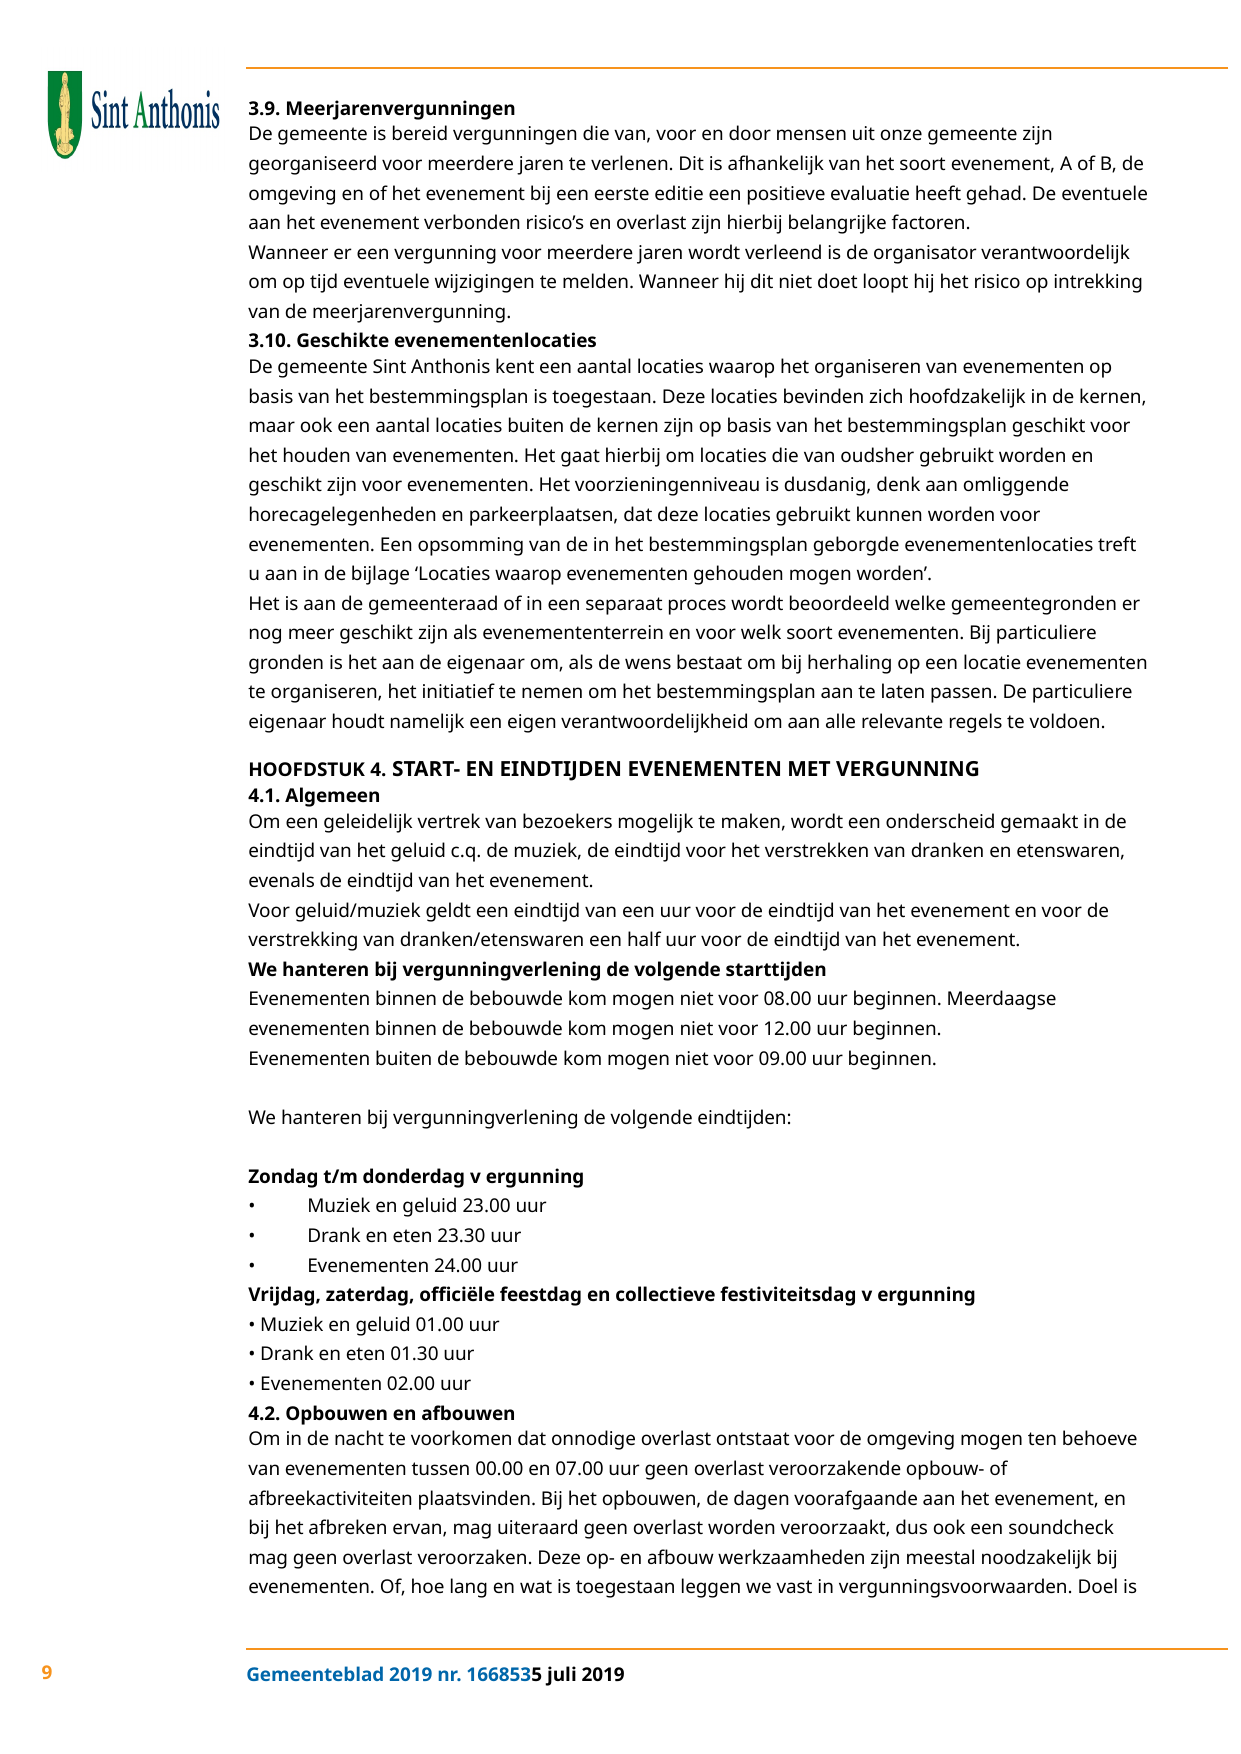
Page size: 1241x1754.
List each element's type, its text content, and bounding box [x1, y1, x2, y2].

text • Drank en eten 01.30 uur [248, 1341, 1152, 1366]
text De gemeente Sint Anthonis kent een aantal locaties waarop het organiseren van evenementen op basis van het bestemmingsplan is toegestaan. Deze locaties bevinden zich hoofdzakelijk in de kernen, maar ook een aantal locaties buiten de kernen zijn op basis van het bestemmingsplan geschikt voor het houden van evenementen. Het gaat hierbij om locaties die van oudsher gebruikt worden en geschikt zijn voor evenementen. Het voorzieningenniveau is dusdanig, denk aan omliggende horecagelegenheden en parkeerplaatsen, dat deze locaties gebruikt kunnen worden voor evenementen. Een opsomming van de in het bestemmingsplan geborgde evenementenlocaties treft u aan in de bijlage ‘Locaties waarop evenementen gehouden mogen worden’. [248, 353, 1152, 586]
text Evenementen buiten de bebouwde kom mogen niet voor 09.00 uur beginnen. [248, 1045, 1152, 1071]
picture [41, 47, 231, 172]
text • Muziek en geluid 01.00 uur [248, 1311, 1152, 1337]
text Evenementen binnen de bebouwde kom mogen niet voor 08.00 uur beginnen. Meerdaagse evenementen binnen de bebouwde kom mogen niet voor 12.00 uur beginnen. [248, 986, 1152, 1041]
text HOOFDSTUK 4. START- EN EINDTIJDEN EVENEMENTEN MET VERGUNNING [248, 754, 1152, 782]
text Om een geleidelijk vertrek van bezoekers mogelijk te maken, wordt een onderscheid gemaakt in de eindtijd van het geluid c.q. de muziek, de eindtijd voor het verstrekken van dranken en etenswaren, evenals de eindtijd van het evenement. [248, 808, 1152, 893]
text 3.10. Geschikte evenementenlocaties [248, 328, 1152, 353]
text Vrijdag, zaterdag, officiële feestdag en collectieve festiviteitsdag v ergunning [248, 1281, 1152, 1307]
text • Evenementen 02.00 uur [248, 1370, 1152, 1396]
text Het is aan de gemeenteraad of in een separaat proces wordt beoordeeld welke gemeentegronden er nog meer geschikt zijn als evenemententerrein en voor welk soort evenementen. Bij particuliere gronden is het aan de eigenaar om, als de wens bestaat om bij herhaling op een locatie evenementen te organiseren, het initiatief te nemen om het bestemmingsplan aan te laten passen. De particuliere eigenaar houdt namelijk een eigen verantwoordelijkheid om aan alle relevante regels te voldoen. [248, 590, 1152, 734]
text We hanteren bij vergunningverlening de volgende eindtijden: [248, 1104, 1152, 1130]
text 4.2. Opbouwen en afbouwen [248, 1400, 1152, 1426]
text Voor geluid/muziek geldt een eindtijd van een uur voor de eindtijd van het evenement en voor de verstrekking van dranken/etenswaren een half uur voor de eindtijd van het evenement. [248, 897, 1152, 952]
text De gemeente is bereid vergunningen die van, voor en door mensen uit onze gemeente zijn georganiseerd voor meerdere jaren te verlenen. Dit is afhankelijk van het soort evenement, A of B, de omgeving en of het evenement bij een eerste editie een positieve evaluatie heeft gehad. De eventuele aan het evenement verbonden risico’s en overlast zijn hierbij belangrijke factoren. [248, 121, 1152, 235]
list Muziek en geluid 23.00 uur [248, 1193, 1152, 1218]
text We hanteren bij vergunningverlening de volgende starttijden [248, 956, 1152, 982]
text Om in de nacht te voorkomen dat onnodige overlast ontstaat voor de omgeving mogen ten behoeve van evenementen tussen 00.00 en 07.00 uur geen overlast veroorzakende opbouw- of afbreekactiviteiten plaatsvinden. Bij het opbouwen, de dagen voorafgaande aan het evenement, en bij het afbreken ervan, mag uiteraard geen overlast worden veroorzaakt, dus ook een soundcheck mag geen overlast veroorzaken. Deze op- en afbouw werkzaamheden zijn meestal noodzakelijk bij evenementen. Of, hoe lang en wat is toegestaan leggen we vast in vergunningsvoorwaarden. Doel is [248, 1426, 1152, 1599]
text 3.9. Meerjarenvergunningen [248, 95, 1152, 121]
text Wanneer er een vergunning voor meerdere jaren wordt verleend is de organisator verantwoordelijk om op tijd eventuele wijzigingen te melden. Wanneer hij dit niet doet loopt hij het risico op intrekking van de meerjarenvergunning. [248, 239, 1152, 324]
list Evenementen 24.00 uur [248, 1252, 1152, 1278]
text Zondag t/m donderdag v ergunning [248, 1163, 1152, 1189]
text 4.1. Algemeen [248, 782, 1152, 808]
list Drank en eten 23.30 uur [248, 1222, 1152, 1248]
